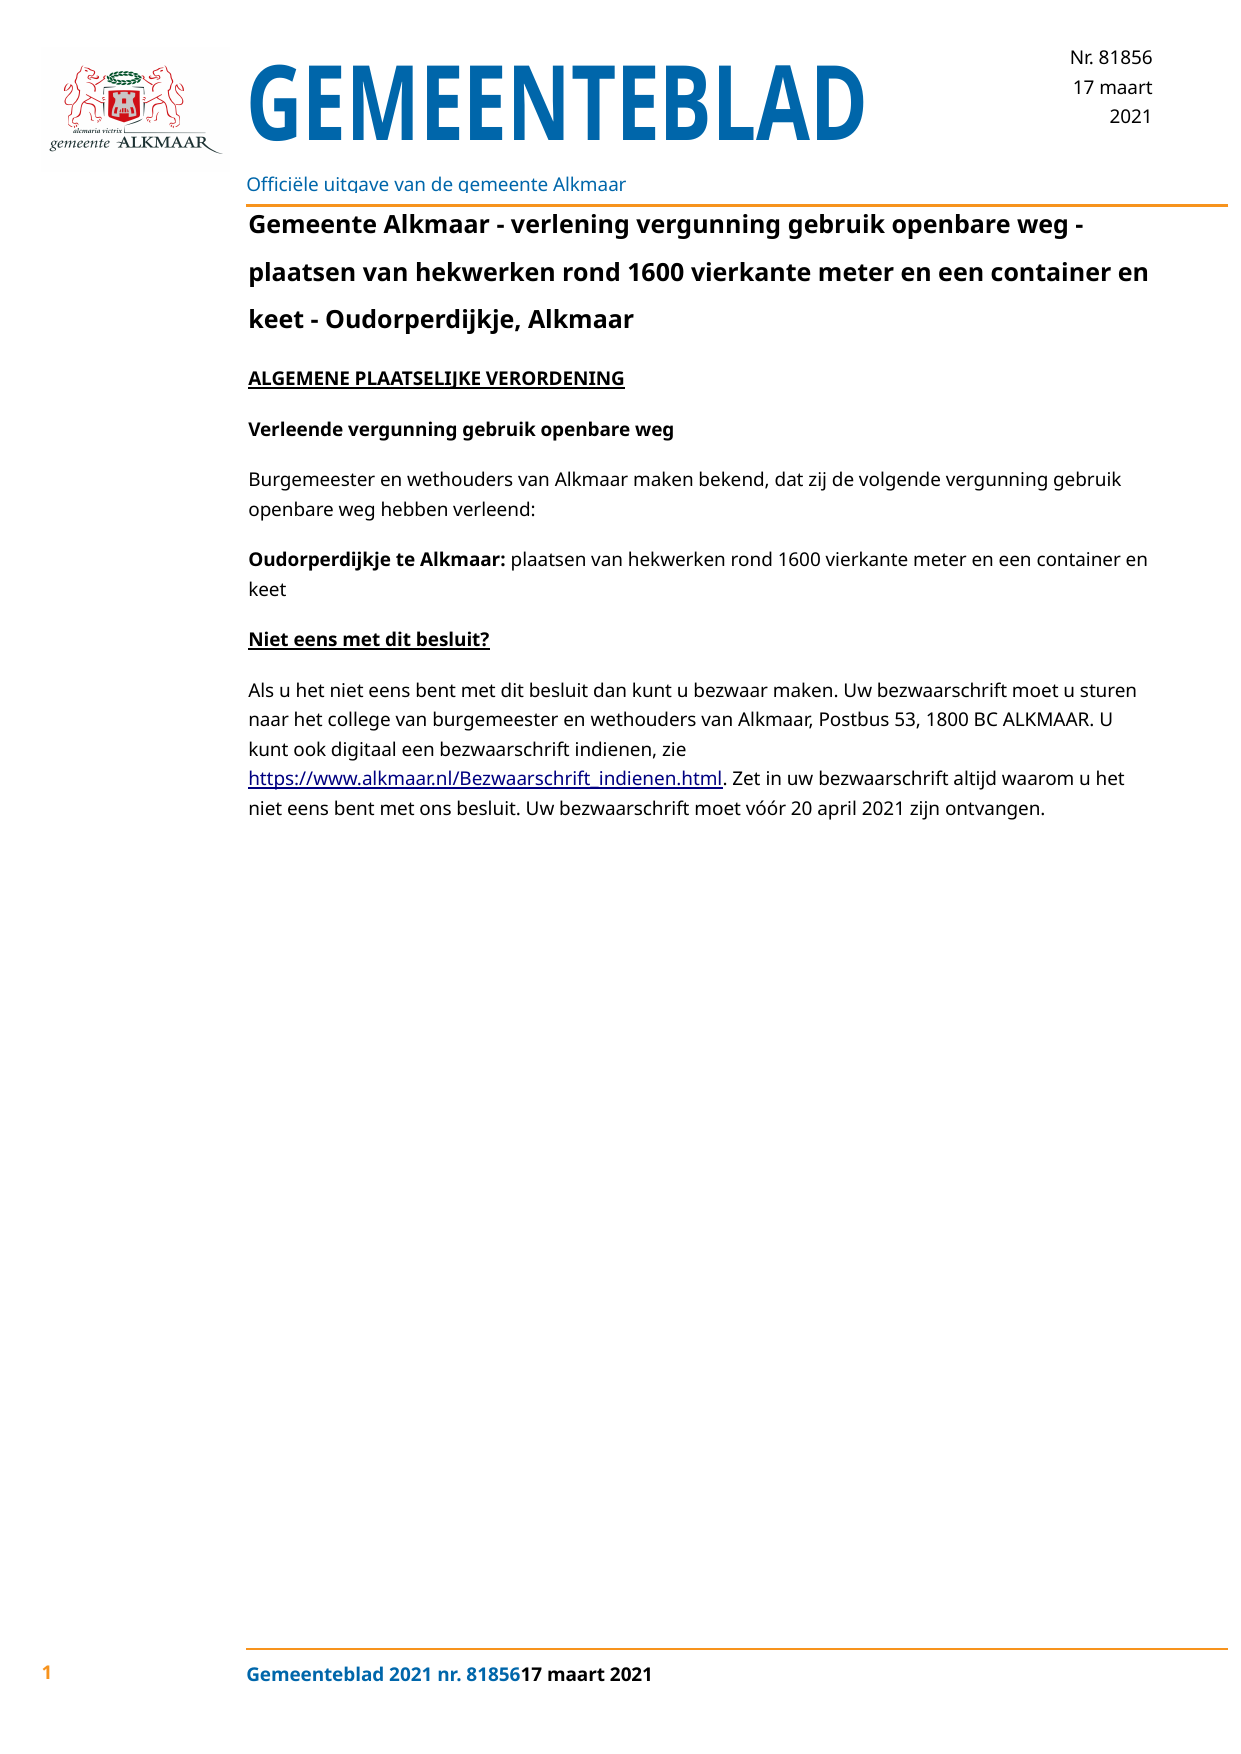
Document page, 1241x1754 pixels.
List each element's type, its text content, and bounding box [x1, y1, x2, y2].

picture [41, 47, 231, 172]
text Niet eens met dit besluit? [248, 626, 1152, 652]
text ALGEMENE PLAATSELIJKE VERORDENING [248, 366, 1152, 391]
text Als u het niet eens bent met dit besluit dan kunt u bezwaar maken. Uw bezwaarschrift moet u sturen naar het college van burgemeester en wethouders van Alkmaar, Postbus 53, 1800 BC ALKMAAR. U kunt ook digitaal een bezwaarschrift indienen, zie https://www.alkmaar.nl/Bezwaarschrift_indienen.html. Zet in uw bezwaarschrift altijd waarom u het niet eens bent met ons besluit. Uw bezwaarschrift moet vóór 20 april 2021 zijn ontvangen. [248, 677, 1152, 821]
text Verleende vergunning gebruik openbare weg [248, 416, 1152, 442]
text Gemeente Alkmaar - verlening vergunning gebruik openbare weg - plaatsen van hekwerken rond 1600 vierkante meter en een container en keet - Oudorperdijkje, Alkmaar [248, 207, 1152, 336]
text Burgemeester en wethouders van Alkmaar maken bekend, dat zij de volgende vergunning gebruik openbare weg hebben verleend: [248, 466, 1152, 522]
text Oudorperdijkje te Alkmaar: plaatsen van hekwerken rond 1600 vierkante meter en een container en keet [248, 546, 1152, 602]
